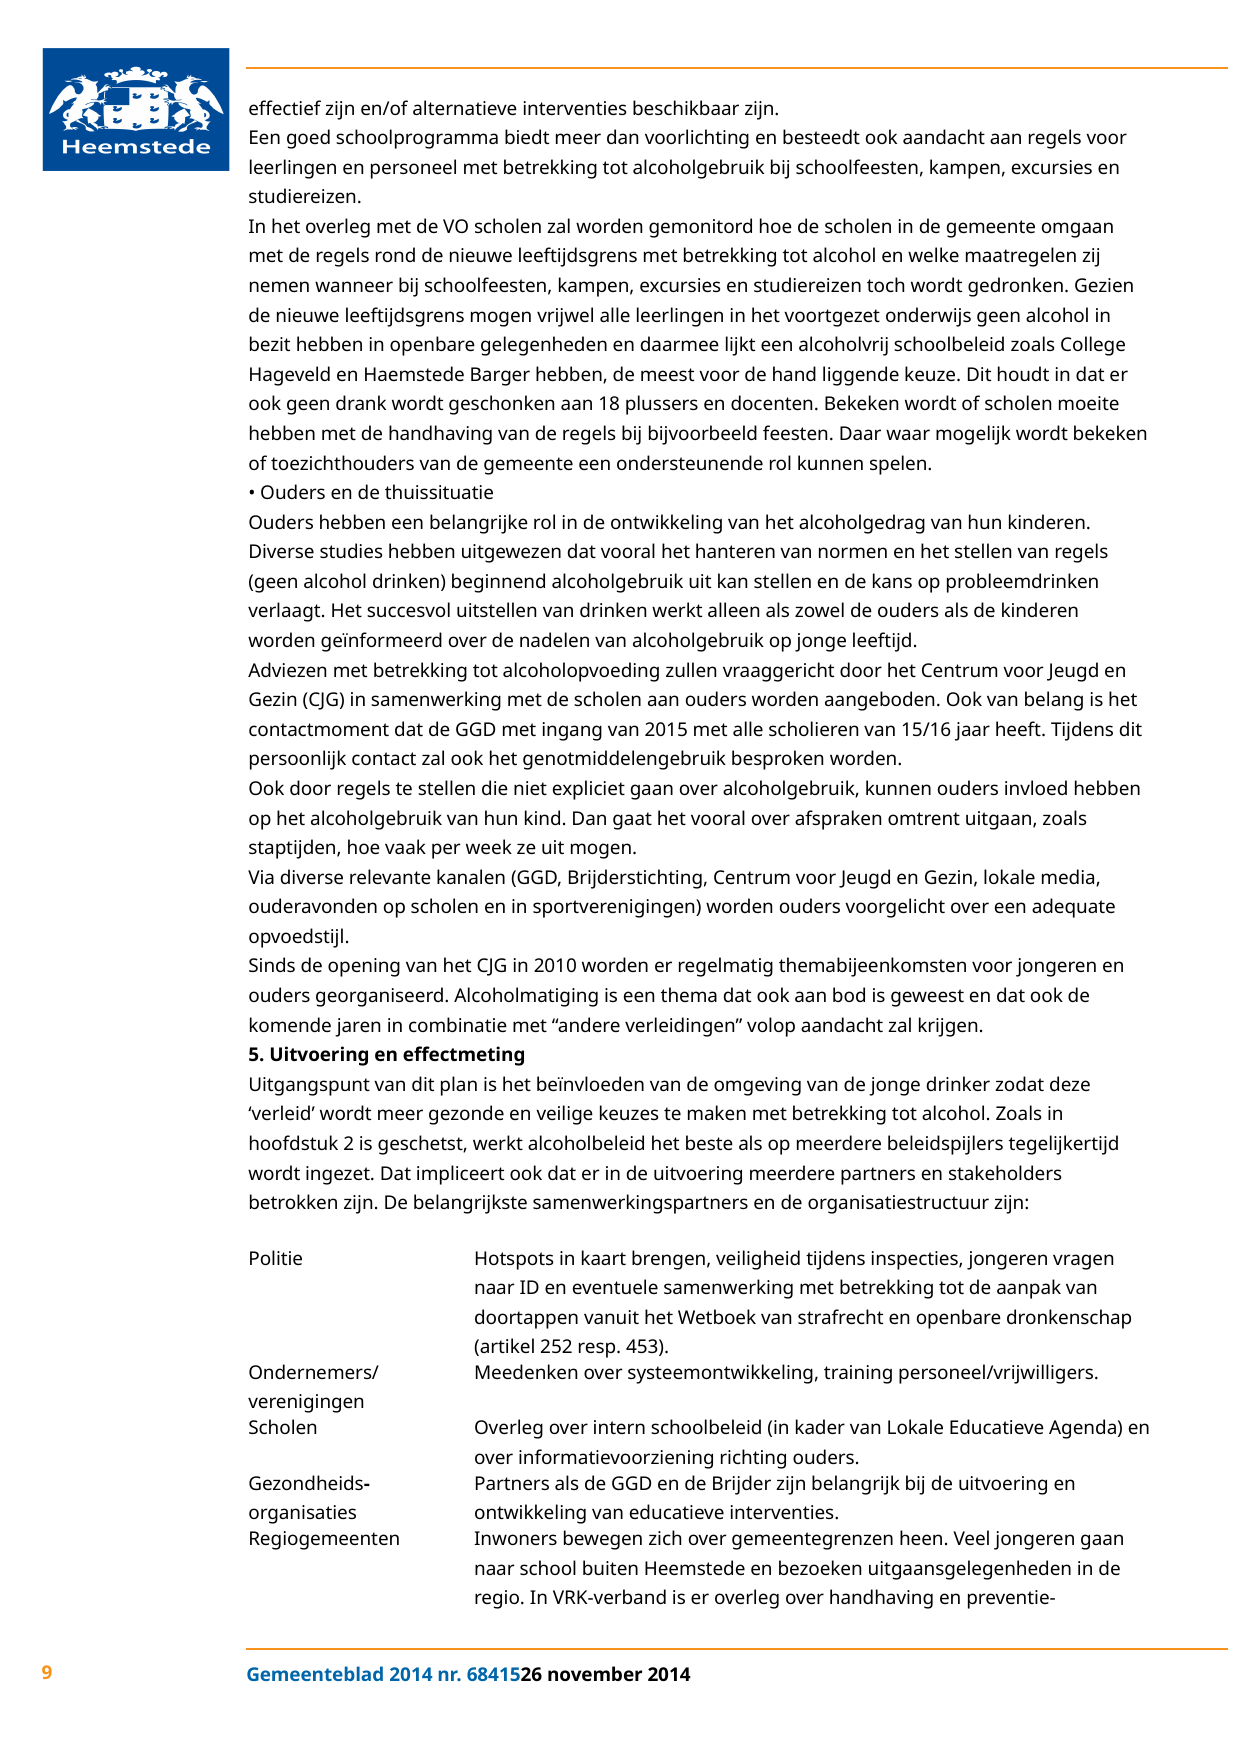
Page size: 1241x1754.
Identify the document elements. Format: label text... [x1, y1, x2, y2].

text Een goed schoolprogramma biedt meer dan voorlichting en besteedt ook aandacht aan regels voor leerlingen en personeel met betrekking tot alcoholgebruik bij schoolfeesten, kampen, excursies en studiereizen. [248, 124, 1152, 209]
table_cell Scholen [248, 1415, 474, 1470]
table_header Politie [248, 1245, 474, 1359]
text • Ouders en de thuissituatie [248, 479, 1152, 505]
text Sinds de opening van het CJG in 2010 worden er regelmatig themabijeenkomsten voor jongeren en ouders georganiseerd. Alcoholmatiging is een thema dat ook aan bod is geweest en dat ook de komende jaren in combinatie met “andere verleidingen” volop aandacht zal krijgen. [248, 953, 1152, 1038]
text Adviezen met betrekking tot alcoholopvoeding zullen vraaggericht door het Centrum voor Jeugd en Gezin (CJG) in samenwerking met de scholen aan ouders worden aangeboden. Ook van belang is het contactmoment dat de GGD met ingang van 2015 met alle scholieren van 15/16 jaar heeft. Tijdens dit persoonlijk contact zal ook het genotmiddelengebruik besproken worden. [248, 657, 1152, 771]
table_cell Overleg over intern schoolbeleid (in kader van Lokale Educatieve Agenda) en over informatievoorziening richting ouders. [474, 1415, 1152, 1470]
table_cell Meedenken over systeemontwikkeling, training personeel/vrijwilligers. [474, 1359, 1152, 1414]
table_cell Partners als de GGD en de Brijder zijn belangrijk bij de uitvoering en ontwikkeling van educatieve interventies. [474, 1470, 1152, 1525]
table_cell Gezondheids-organisaties [248, 1470, 474, 1525]
text Via diverse relevante kanalen (GGD, Brijderstichting, Centrum voor Jeugd en Gezin, lokale media, ouderavonden op scholen en in sportverenigingen) worden ouders voorgelicht over een adequate opvoedstijl. [248, 864, 1152, 949]
table_cell Regiogemeenten [248, 1525, 474, 1610]
table_header Hotspots in kaart brengen, veiligheid tijdens inspecties, jongeren vragen naar ID en eventuele samenwerking met betrekking tot de aanpak van doortappen vanuit het Wetboek van strafrecht en openbare dronkenschap (artikel 252 resp. 453). [474, 1245, 1152, 1359]
table_cell Ondernemers/ verenigingen [248, 1359, 474, 1414]
text effectief zijn en/of alternatieve interventies beschikbaar zijn. [248, 95, 1152, 121]
table_cell Inwoners bewegen zich over gemeentegrenzen heen. Veel jongeren gaan naar school buiten Heemstede en bezoeken uitgaansgelegenheden in de regio. In VRK-verband is er overleg over handhaving en preventie- [474, 1525, 1152, 1610]
text Ook door regels te stellen die niet expliciet gaan over alcoholgebruik, kunnen ouders invloed hebben op het alcoholgebruik van hun kind. Dan gaat het vooral over afspraken omtrent uitgaan, zoals staptijden, hoe vaak per week ze uit mogen. [248, 775, 1152, 860]
text 5. Uitvoering en effectmeting [248, 1041, 1152, 1067]
text Uitgangspunt van dit plan is het beïnvloeden van de omgeving van de jonge drinker zodat deze ‘verleid’ wordt meer gezonde en veilige keuzes te maken met betrekking tot alcohol. Zoals in hoofdstuk 2 is geschetst, werkt alcoholbeleid het beste als op meerdere beleidspijlers tegelijkertijd wordt ingezet. Dat impliceert ook dat er in de uitvoering meerdere partners en stakeholders betrokken zijn. De belangrijkste samenwerkingspartners en de organisatiestructuur zijn: [248, 1071, 1152, 1215]
text Ouders hebben een belangrijke rol in de ontwikkeling van het alcoholgedrag van hun kinderen. Diverse studies hebben uitgewezen dat vooral het hanteren van normen en het stellen van regels (geen alcohol drinken) beginnend alcoholgebruik uit kan stellen en de kans op probleemdrinken verlaagt. Het succesvol uitstellen van drinken werkt alleen als zowel de ouders als de kinderen worden geïnformeerd over de nadelen van alcoholgebruik op jonge leeftijd. [248, 509, 1152, 653]
picture [41, 47, 231, 172]
text In het overleg met de VO scholen zal worden gemonitord hoe de scholen in de gemeente omgaan met de regels rond de nieuwe leeftijdsgrens met betrekking tot alcohol en welke maatregelen zij nemen wanneer bij schoolfeesten, kampen, excursies en studiereizen toch wordt gedronken. Gezien de nieuwe leeftijdsgrens mogen vrijwel alle leerlingen in het voortgezet onderwijs geen alcohol in bezit hebben in openbare gelegenheden en daarmee lijkt een alcoholvrij schoolbeleid zoals College Hageveld en Haemstede Barger hebben, de meest voor de hand liggende keuze. Dit houdt in dat er ook geen drank wordt geschonken aan 18 plussers en docenten. Bekeken wordt of scholen moeite hebben met de handhaving van de regels bij bijvoorbeeld feesten. Daar waar mogelijk wordt bekeken of toezichthouders van de gemeente een ondersteunende rol kunnen spelen. [248, 213, 1152, 476]
